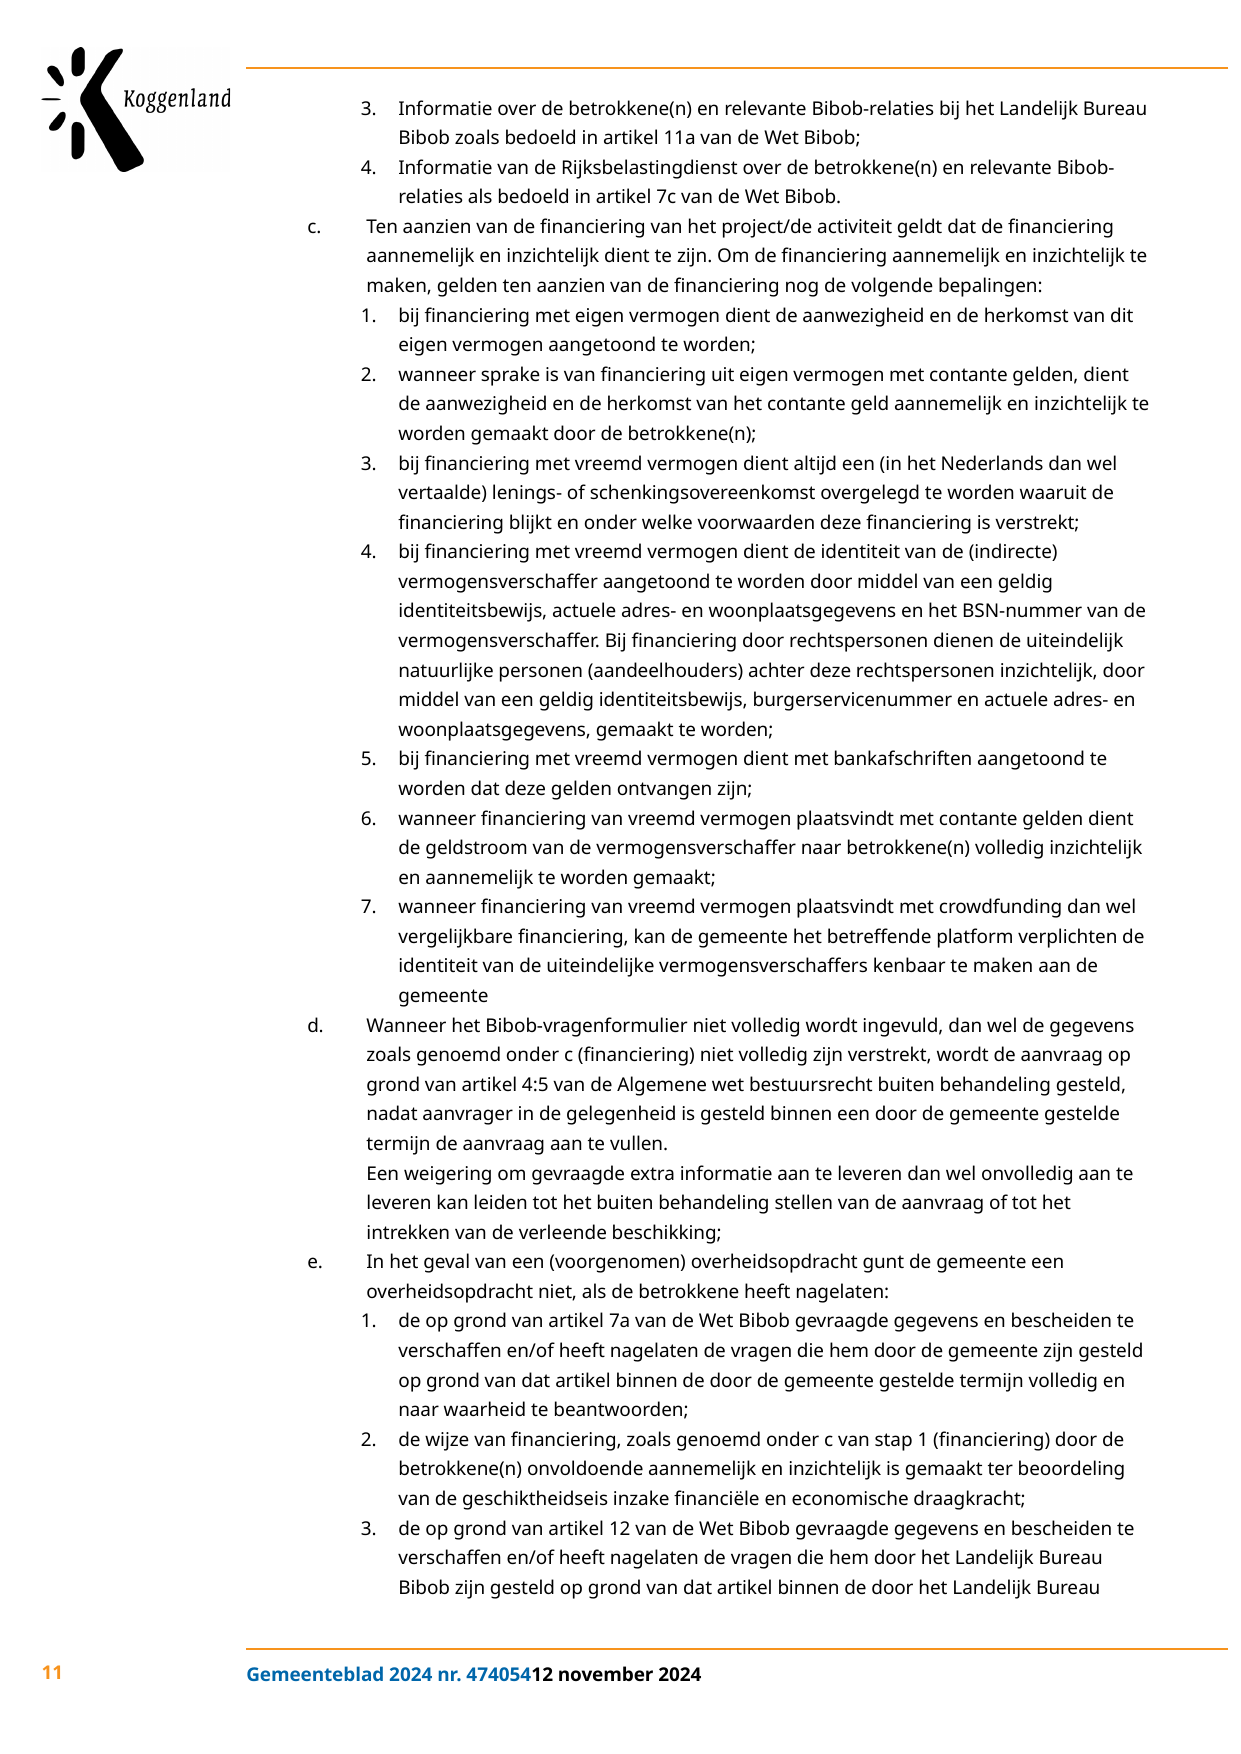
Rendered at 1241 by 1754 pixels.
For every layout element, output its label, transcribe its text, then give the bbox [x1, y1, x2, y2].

list Een weigering om gevraagde extra informatie aan te leveren dan wel onvolledig aan te leveren kan leiden tot het buiten behandeling stellen van de aanvraag of tot het intrekken van de verleende beschikking; [307, 1160, 1152, 1245]
picture [41, 47, 231, 172]
list de wijze van financiering, zoals genoemd onder c van stap 1 (financiering) door de betrokkene(n) onvoldoende aannemelijk en inzichtelijk is gemaakt ter beoordeling van de geschiktheidseis inzake financiële en economische draagkracht; [361, 1426, 1152, 1511]
list Informatie over de betrokkene(n) en relevante Bibob-relaties bij het Landelijk Bureau Bibob zoals bedoeld in artikel 11a van de Wet Bibob; [361, 95, 1152, 150]
list wanneer sprake is van financiering uit eigen vermogen met contante gelden, dient de aanwezigheid en de herkomst van het contante geld aannemelijk en inzichtelijk te worden gemaakt door de betrokkene(n); [361, 361, 1152, 446]
list wanneer financiering van vreemd vermogen plaatsvindt met contante gelden dient de geldstroom van de vermogensverschaffer naar betrokkene(n) volledig inzichtelijk en aannemelijk te worden gemaakt; [361, 805, 1152, 890]
list bij financiering met vreemd vermogen dient de identiteit van de (indirecte) vermogensverschaffer aangetoond te worden door middel van een geldig identiteitsbewijs, actuele adres- en woonplaatsgegevens en het BSN-nummer van de vermogensverschaffer. Bij financiering door rechtspersonen dienen de uiteindelijk natuurlijke personen (aandeelhouders) achter deze rechtspersonen inzichtelijk, door middel van een geldig identiteitsbewijs, burgerservicenummer en actuele adres- en woonplaatsgegevens, gemaakt te worden; [361, 538, 1152, 742]
list wanneer financiering van vreemd vermogen plaatsvindt met crowdfunding dan wel vergelijkbare financiering, kan de gemeente het betreffende platform verplichten de identiteit van de uiteindelijke vermogensverschaffers kenbaar te maken aan de gemeente [361, 893, 1152, 1008]
list de op grond van artikel 12 van de Wet Bibob gevraagde gegevens en bescheiden te verschaffen en/of heeft nagelaten de vragen die hem door het Landelijk Bureau Bibob zijn gesteld op grond van dat artikel binnen de door het Landelijk Bureau [361, 1515, 1152, 1600]
list de op grond van artikel 7a van de Wet Bibob gevraagde gegevens en bescheiden te verschaffen en/of heeft nagelaten de vragen die hem door de gemeente zijn gesteld op grond van dat artikel binnen de door de gemeente gestelde termijn volledig en naar waarheid te beantwoorden; [361, 1308, 1152, 1422]
list Wanneer het Bibob-vragenformulier niet volledig wordt ingevuld, dan wel de gegevens zoals genoemd onder c (financiering) niet volledig zijn verstrekt, wordt de aanvraag op grond van artikel 4:5 van de Algemene wet bestuursrecht buiten behandeling gesteld, nadat aanvrager in de gelegenheid is gesteld binnen een door de gemeente gestelde termijn de aanvraag aan te vullen. [307, 1012, 1152, 1156]
list In het geval van een (voorgenomen) overheidsopdracht gunt de gemeente een overheidsopdracht niet, als de betrokkene heeft nagelaten: [307, 1248, 1152, 1304]
list bij financiering met vreemd vermogen dient met bankafschriften aangetoond te worden dat deze gelden ontvangen zijn; [361, 746, 1152, 801]
list Ten aanzien van de financiering van het project/de activiteit geldt dat de financiering aannemelijk en inzichtelijk dient te zijn. Om de financiering aannemelijk en inzichtelijk te maken, gelden ten aanzien van de financiering nog de volgende bepalingen: [307, 213, 1152, 298]
list bij financiering met vreemd vermogen dient altijd een (in het Nederlands dan wel vertaalde) lenings- of schenkingsovereenkomst overgelegd te worden waaruit de financiering blijkt en onder welke voorwaarden deze financiering is verstrekt; [361, 450, 1152, 535]
list Informatie van de Rijksbelastingdienst over de betrokkene(n) en relevante Bibob-relaties als bedoeld in artikel 7c van de Wet Bibob. [361, 154, 1152, 209]
list bij financiering met eigen vermogen dient de aanwezigheid en de herkomst van dit eigen vermogen aangetoond te worden; [361, 302, 1152, 357]
